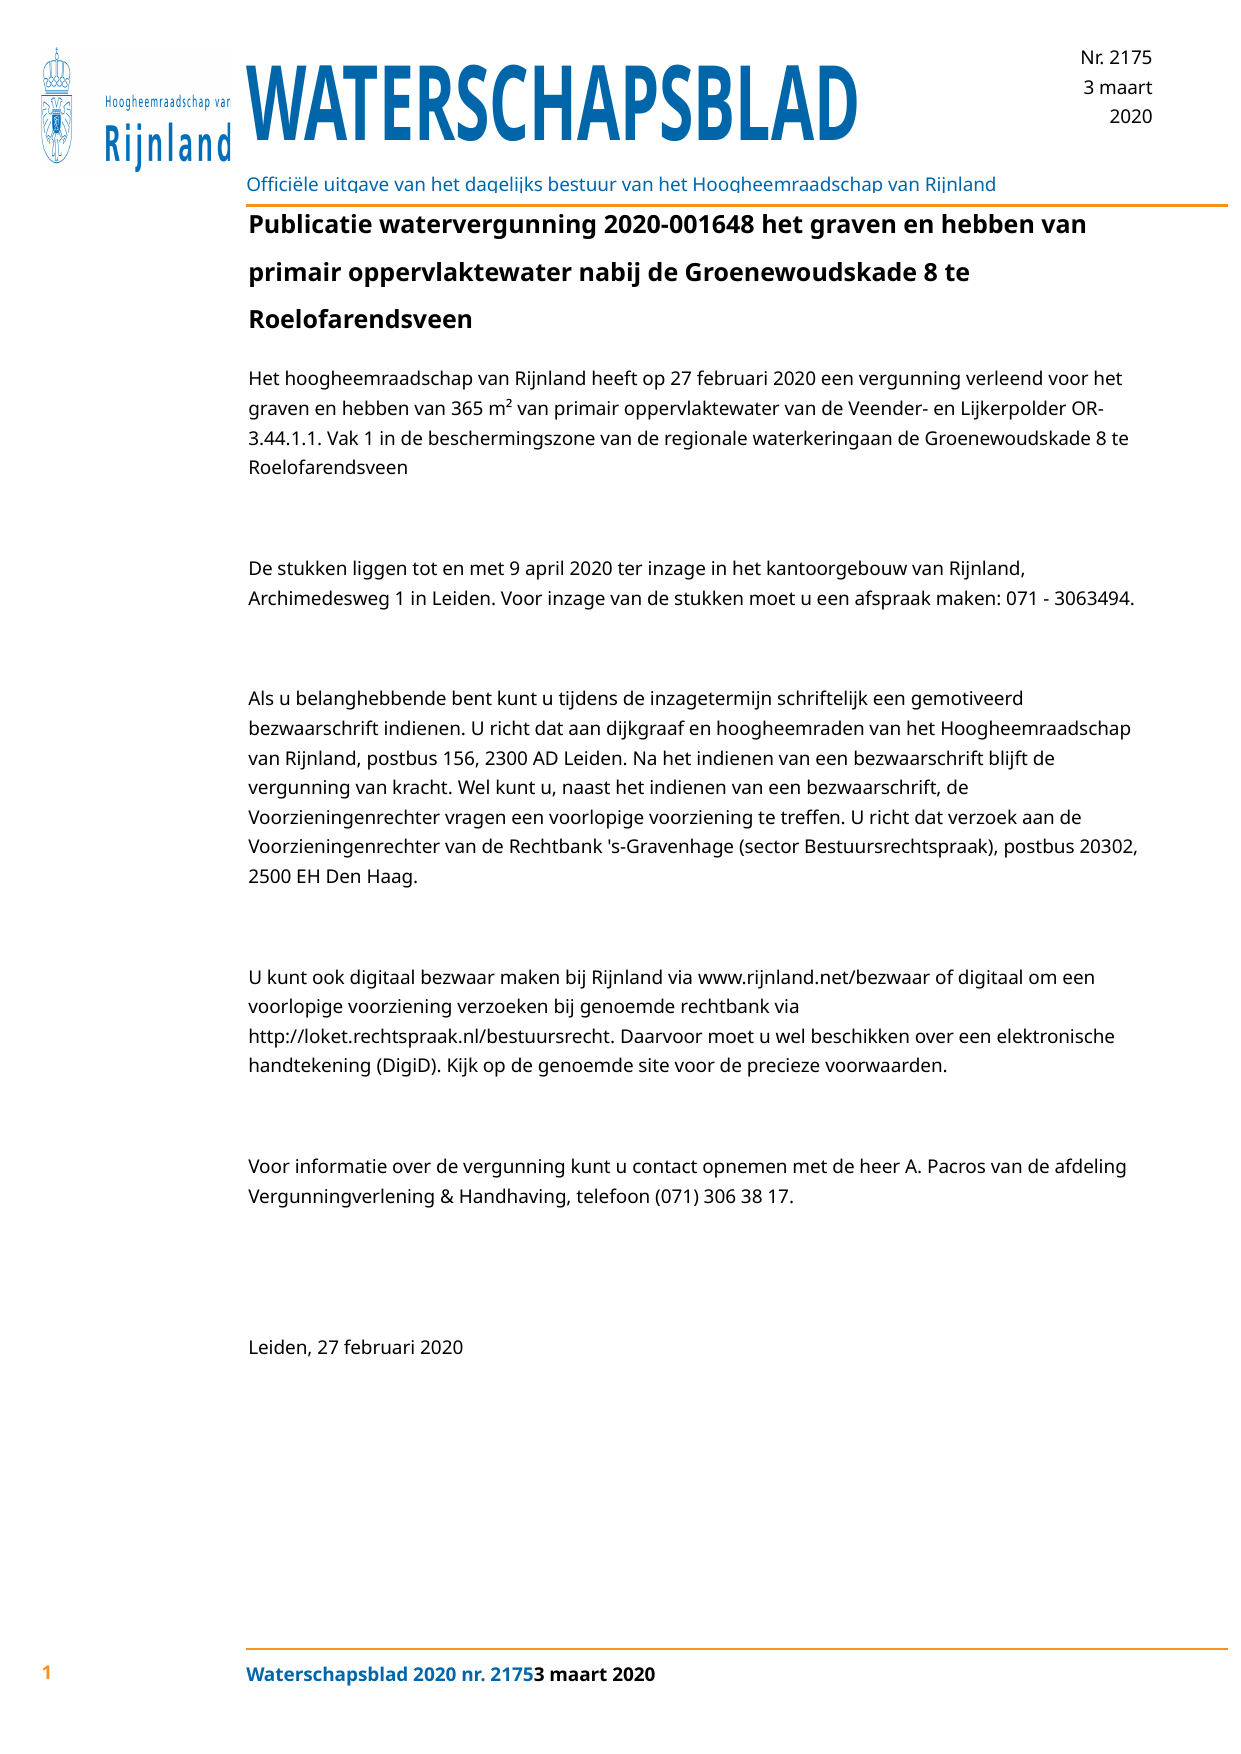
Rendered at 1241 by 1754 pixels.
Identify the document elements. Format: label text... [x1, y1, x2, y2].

text U kunt ook digitaal bezwaar maken bij Rijnland via www.rijnland.net/bezwaar of digitaal om een voorlopige voorziening verzoeken bij genoemde rechtbank via http://loket.rechtspraak.nl/bestuursrecht. Daarvoor moet u wel beschikken over een elektronische handtekening (DigiD). Kijk op de genoemde site voor de precieze voorwaarden. [248, 964, 1152, 1078]
text Leiden, 27 februari 2020 [248, 1334, 1152, 1360]
text Als u belanghebbende bent kunt u tijdens de inzagetermijn schriftelijk een gemotiveerd bezwaarschrift indienen. U richt dat aan dijkgraaf en hoogheemraden van het Hoogheemraadschap van Rijnland, postbus 156, 2300 AD Leiden. Na het indienen van een bezwaarschrift blijft de vergunning van kracht. Wel kunt u, naast het indienen van een bezwaarschrift, de Voorzieningenrechter vragen een voorlopige voorziening te treffen. U richt dat verzoek aan de Voorzieningenrechter van de Rechtbank 's-Gravenhage (sector Bestuursrechtspraak), postbus 20302, 2500 EH Den Haag. [248, 686, 1152, 889]
text Het hoogheemraadschap van Rijnland heeft op 27 februari 2020 een vergunning verleend voor het graven en hebben van 365 m² van primair oppervlaktewater van de Veender- en Lijkerpolder OR-3.44.1.1. Vak 1 in de beschermingszone van de regionale waterkeringaan de Groenewoudskade 8 te Roelofarendsveen [248, 366, 1152, 480]
picture [41, 47, 231, 172]
text Voor informatie over de vergunning kunt u contact opnemen met de heer A. Pacros van de afdeling Vergunningverlening & Handhaving, telefoon (071) 306 38 17. [248, 1153, 1152, 1209]
text Publicatie watervergunning 2020-001648 het graven en hebben van primair oppervlaktewater nabij de Groenewoudskade 8 te Roelofarendsveen [248, 207, 1152, 336]
text De stukken liggen tot en met 9 april 2020 ter inzage in het kantoorgebouw van Rijnland, Archimedesweg 1 in Leiden. Voor inzage van de stukken moet u een afspraak maken: 071 - 3063494. [248, 555, 1152, 610]
